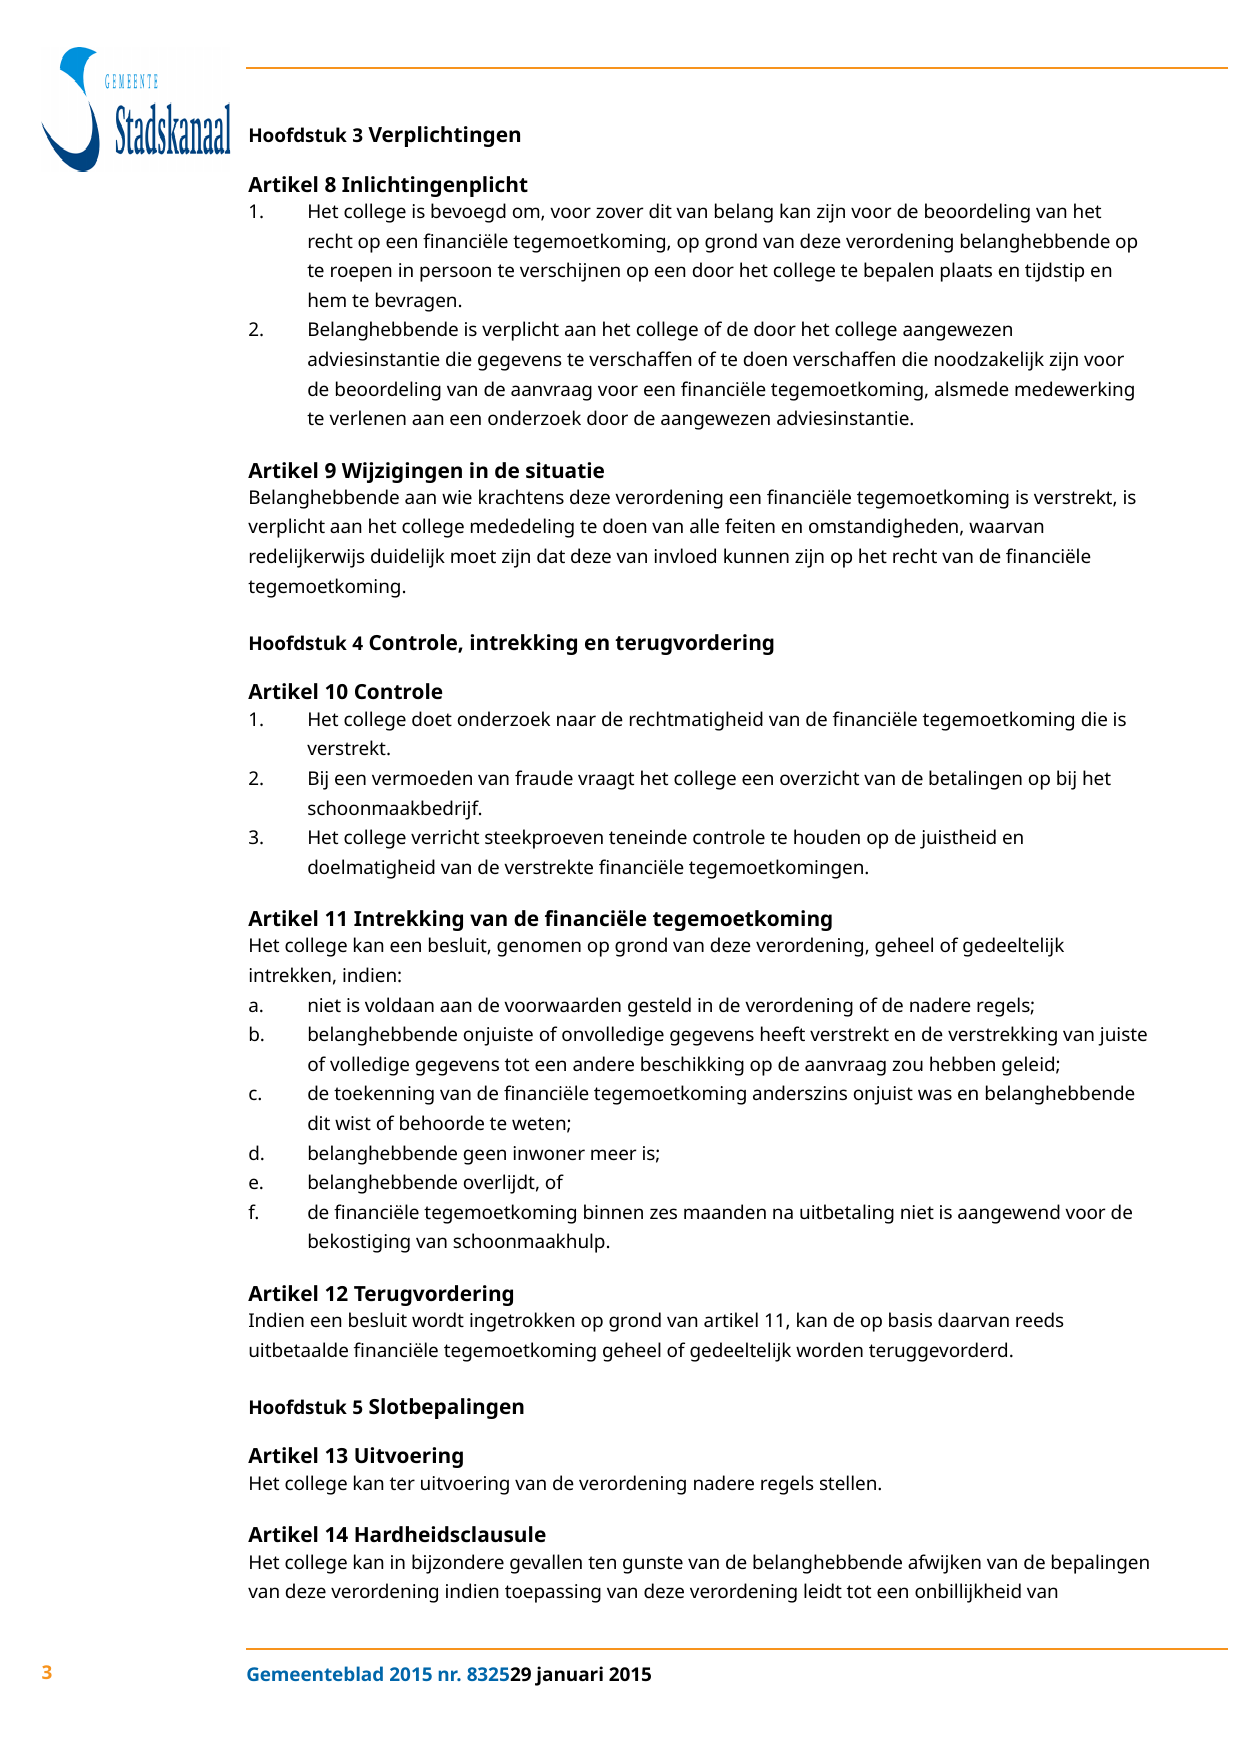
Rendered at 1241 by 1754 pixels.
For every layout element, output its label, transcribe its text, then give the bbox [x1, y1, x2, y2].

text Indien een besluit wordt ingetrokken op grond van artikel 11, kan de op basis daarvan reeds uitbetaalde financiële tegemoetkoming geheel of gedeeltelijk worden teruggevorderd. [248, 1307, 1152, 1363]
list niet is voldaan aan de voorwaarden gesteld in de verordening of de nadere regels; [248, 992, 1152, 1018]
text Het college kan ter uitvoering van de verordening nadere regels stellen. [248, 1470, 1152, 1496]
list Bij een vermoeden van fraude vraagt het college een overzicht van de betalingen op bij het schoonmaakbedrijf. [248, 765, 1152, 820]
list belanghebbende overlijdt, of [248, 1169, 1152, 1195]
list Het college verricht steekproeven teneinde controle te houden op de juistheid en doelmatigheid van de verstrekte financiële tegemoetkomingen. [248, 824, 1152, 879]
text Artikel 12 Terugvordering [248, 1279, 1152, 1307]
text Artikel 8 Inlichtingenplicht [248, 170, 1152, 198]
list Belanghebbende is verplicht aan het college of de door het college aangewezen adviesinstantie die gegevens te verschaffen of te doen verschaffen die noodzakelijk zijn voor de beoordeling van de aanvraag voor een financiële tegemoetkoming, alsmede medewerking te verlenen aan een onderzoek door de aangewezen adviesinstantie. [248, 317, 1152, 431]
list de toekenning van de financiële tegemoetkoming anderszins onjuist was en belanghebbende dit wist of behoorde te weten; [248, 1081, 1152, 1136]
text Artikel 10 Controle [248, 677, 1152, 706]
list Het college is bevoegd om, voor zover dit van belang kan zijn voor de beoordeling van het recht op een financiële tegemoetkoming, op grond van deze verordening belanghebbende op te roepen in persoon te verschijnen op een door het college te bepalen plaats en tijdstip en hem te bevragen. [248, 198, 1152, 313]
text Artikel 14 Hardheidsclausule [248, 1520, 1152, 1549]
text Artikel 13 Uitvoering [248, 1442, 1152, 1470]
list de financiële tegemoetkoming binnen zes maanden na uitbetaling niet is aangewend voor de bekostiging van schoonmaakhulp. [248, 1199, 1152, 1254]
list belanghebbende geen inwoner meer is; [248, 1140, 1152, 1166]
text Hoofdstuk 3 Verplichtingen [248, 121, 1152, 149]
list belanghebbende onjuiste of onvolledige gegevens heeft verstrekt en de verstrekking van juiste of volledige gegevens tot een andere beschikking op de aanvraag zou hebben geleid; [248, 1021, 1152, 1077]
picture [41, 47, 231, 172]
text Artikel 11 Intrekking van de financiële tegemoetkoming [248, 904, 1152, 933]
text Hoofdstuk 5 Slotbepalingen [248, 1392, 1152, 1421]
text Het college kan in bijzondere gevallen ten gunste van de belanghebbende afwijken van de bepalingen van deze verordening indien toepassing van deze verordening leidt tot een onbillijkheid van [248, 1549, 1152, 1604]
text Artikel 9 Wijzigingen in de situatie [248, 456, 1152, 484]
text Hoofdstuk 4 Controle, intrekking en terugvordering [248, 628, 1152, 657]
text Het college kan een besluit, genomen op grond van deze verordening, geheel of gedeeltelijk intrekken, indien: [248, 933, 1152, 988]
list Het college doet onderzoek naar de rechtmatigheid van de financiële tegemoetkoming die is verstrekt. [248, 706, 1152, 761]
text Belanghebbende aan wie krachtens deze verordening een financiële tegemoetkoming is verstrekt, is verplicht aan het college mededeling te doen van alle feiten en omstandigheden, waarvan redelijkerwijs duidelijk moet zijn dat deze van invloed kunnen zijn op het recht van de financiële tegemoetkoming. [248, 484, 1152, 599]
